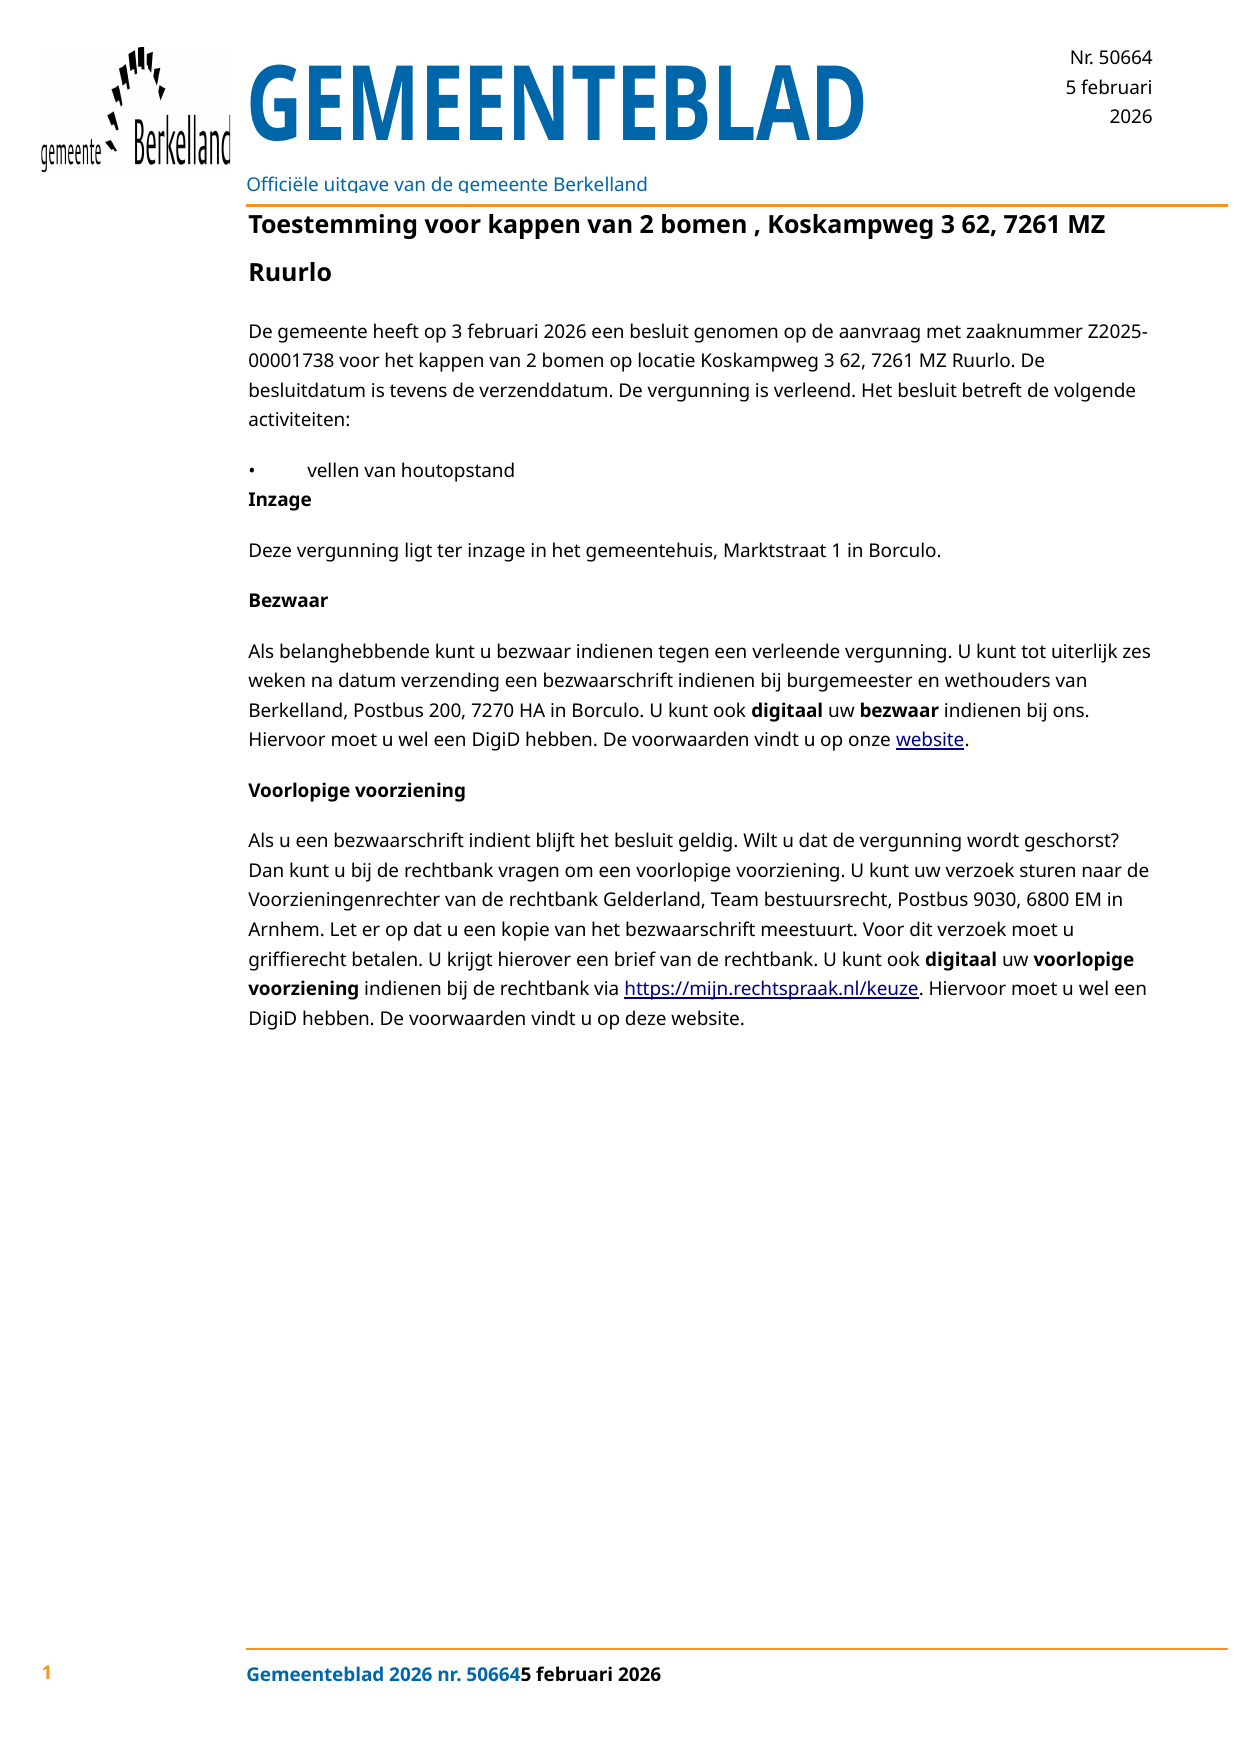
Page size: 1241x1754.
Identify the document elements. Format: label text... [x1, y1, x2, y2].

text Voorlopige voorziening [248, 777, 1152, 803]
text Inzage [248, 487, 1152, 512]
text Als u een bezwaarschrift indient blijft het besluit geldig. Wilt u dat de vergunning wordt geschorst? Dan kunt u bij de rechtbank vragen om een voorlopige voorziening. U kunt uw verzoek sturen naar de Voorzieningenrechter van de rechtbank Gelderland, Team bestuursrecht, Postbus 9030, 6800 EM in Arnhem. Let er op dat u een kopie van het bezwaarschrift meestuurt. Voor dit verzoek moet u griffierecht betalen. U krijgt hierover een brief van de rechtbank. U kunt ook digitaal uw voorlopige voorziening indienen bij de rechtbank via https://mijn.rechtspraak.nl/keuze. Hiervoor moet u wel een DigiD hebben. De voorwaarden vindt u op deze website. [248, 827, 1152, 1031]
text De gemeente heeft op 3 februari 2026 een besluit genomen op de aanvraag met zaaknummer Z2025-00001738 voor het kappen van 2 bomen op locatie Koskampweg 3 62, 7261 MZ Ruurlo. De besluitdatum is tevens de verzenddatum. De vergunning is verleend. Het besluit betreft de volgende activiteiten: [248, 318, 1152, 432]
text Bezwaar [248, 587, 1152, 613]
text Deze vergunning ligt ter inzage in het gemeentehuis, Marktstraat 1 in Borculo. [248, 537, 1152, 563]
list vellen van houtopstand [248, 457, 1152, 483]
text Toestemming voor kappen van 2 bomen , Koskampweg 3 62, 7261 MZ Ruurlo [248, 207, 1152, 288]
picture [41, 47, 231, 172]
text Als belanghebbende kunt u bezwaar indienen tegen een verleende vergunning. U kunt tot uiterlijk zes weken na datum verzending een bezwaarschrift indienen bij burgemeester en wethouders van Berkelland, Postbus 200, 7270 HA in Borculo. U kunt ook digitaal uw bezwaar indienen bij ons. Hiervoor moet u wel een DigiD hebben. De voorwaarden vindt u op onze website. [248, 638, 1152, 752]
